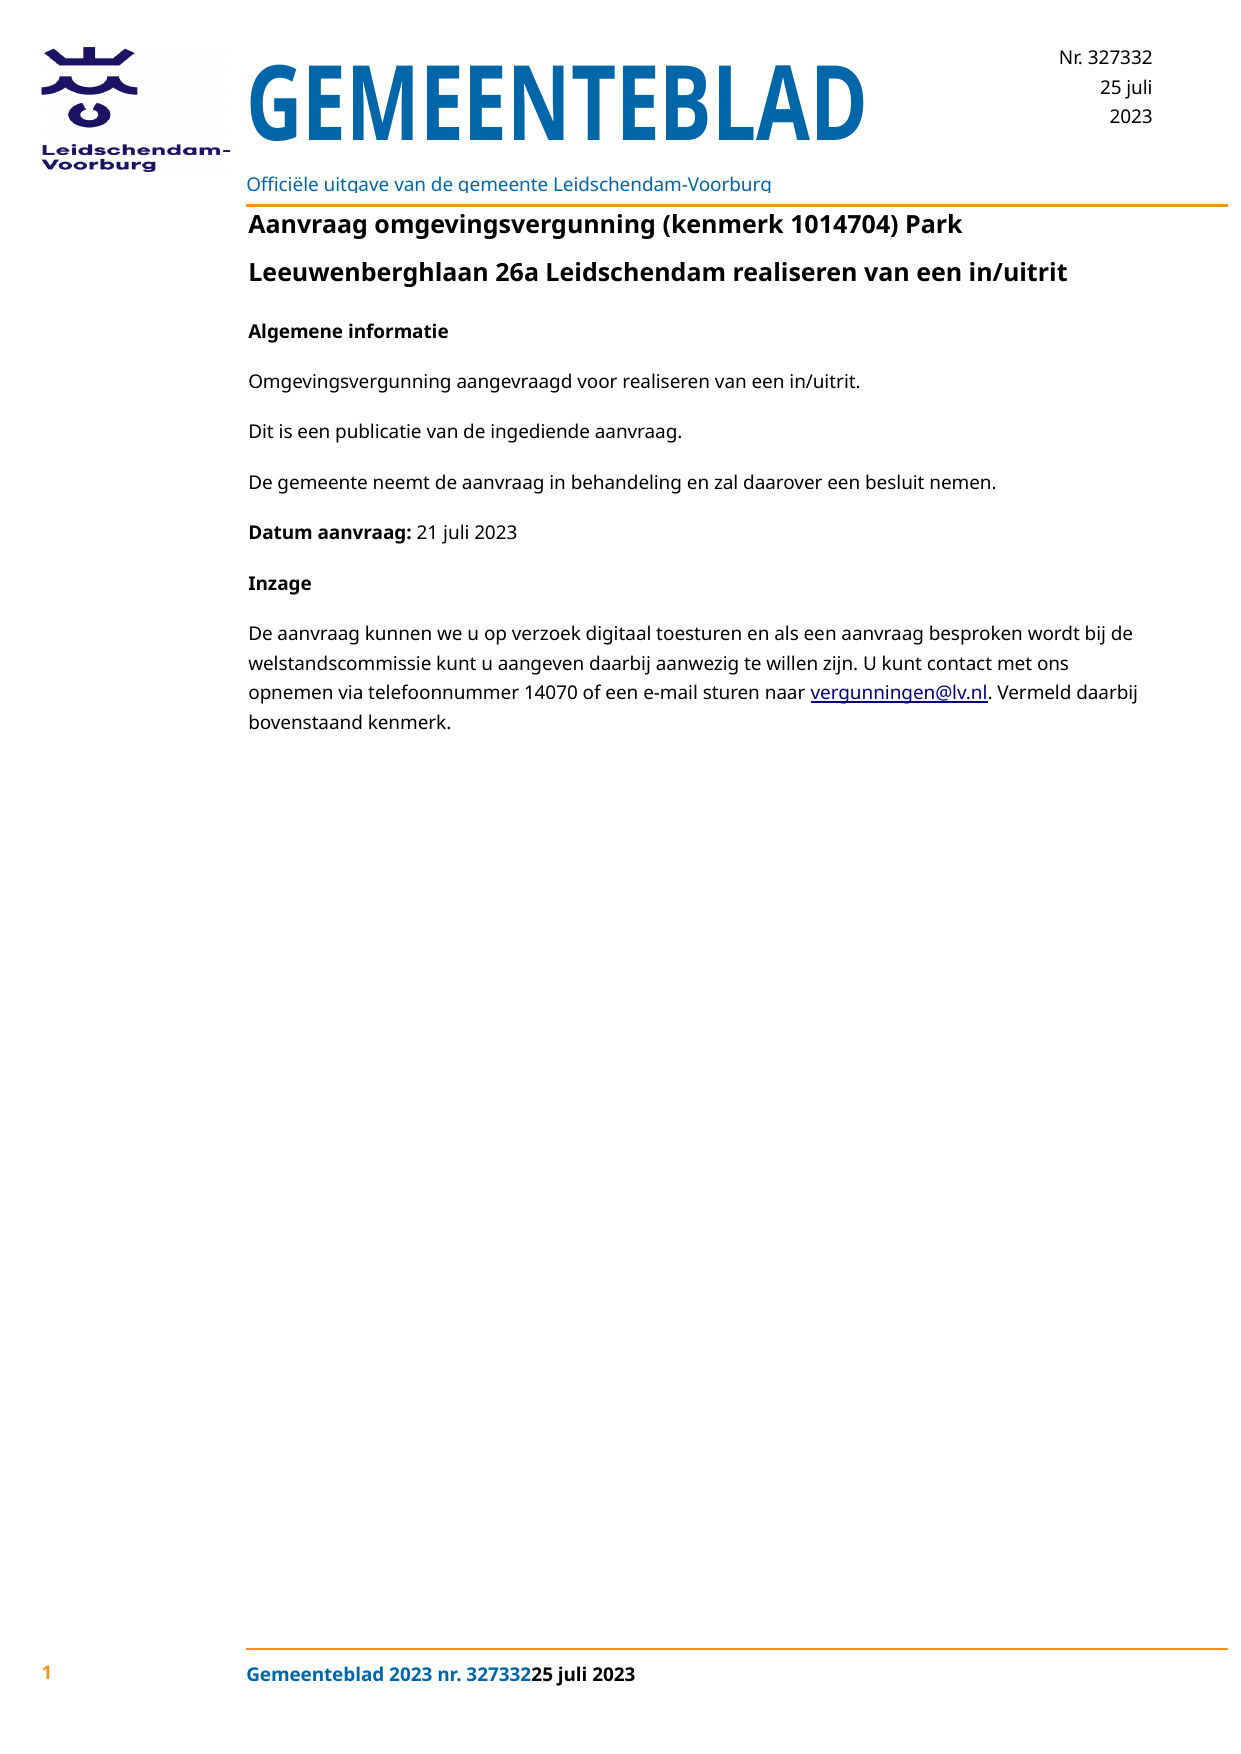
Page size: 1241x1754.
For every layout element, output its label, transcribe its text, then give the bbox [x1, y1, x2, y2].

text Aanvraag omgevingsvergunning (kenmerk 1014704) Park Leeuwenberghlaan 26a Leidschendam realiseren van een in/uitrit [248, 207, 1152, 288]
text Dit is een publicatie van de ingediende aanvraag. [248, 419, 1152, 444]
text De aanvraag kunnen we u op verzoek digitaal toesturen en als een aanvraag besproken wordt bij de welstandscommissie kunt u aangeven daarbij aanwezig te willen zijn. U kunt contact met ons opnemen via telefoonnummer 14070 of een e-mail sturen naar vergunningen@lv.nl. Vermeld daarbij bovenstaand kenmerk. [248, 620, 1152, 735]
text Algemene informatie [248, 318, 1152, 344]
text De gemeente neemt de aanvraag in behandeling en zal daarover een besluit nemen. [248, 469, 1152, 495]
picture [41, 47, 231, 172]
text Inzage [248, 570, 1152, 596]
text Omgevingsvergunning aangevraagd voor realiseren van een in/uitrit. [248, 368, 1152, 394]
text Datum aanvraag: 21 juli 2023 [248, 519, 1152, 545]
